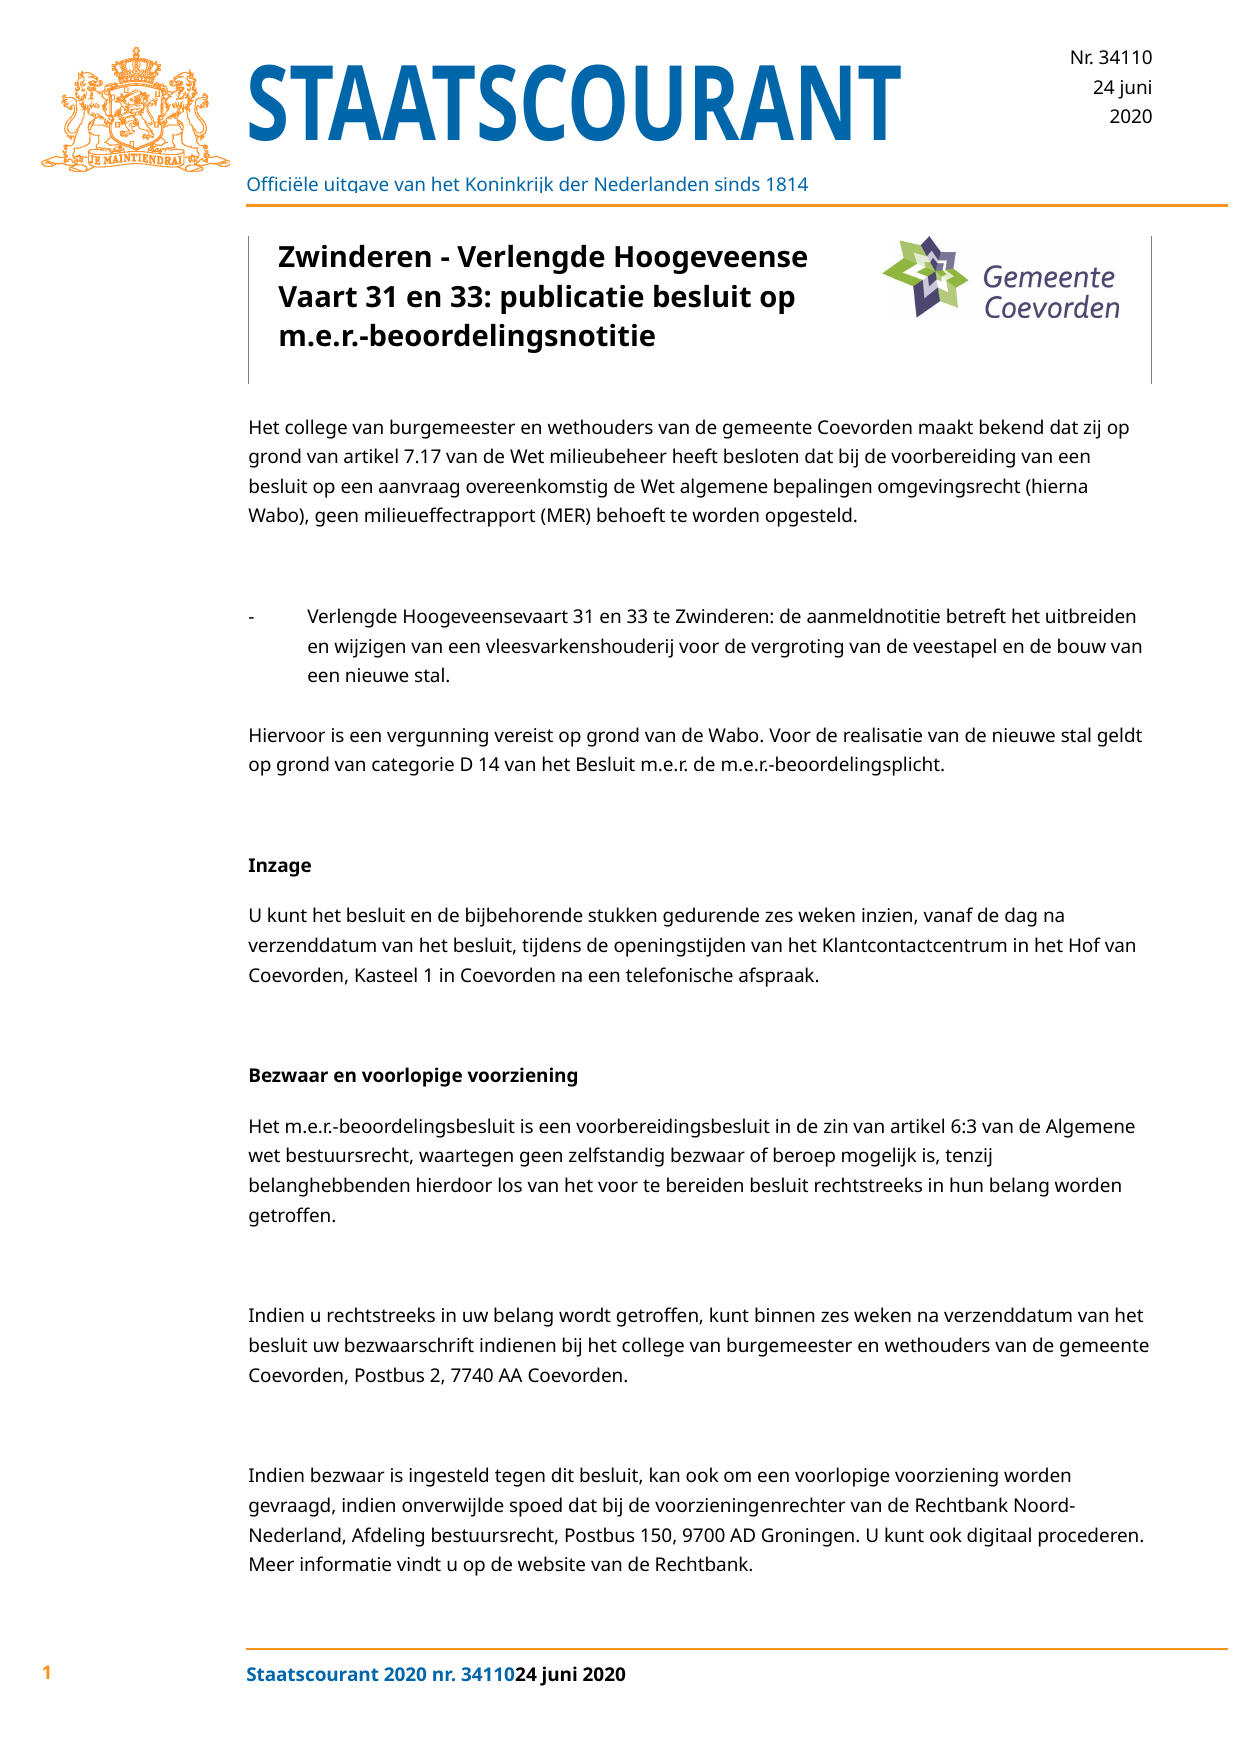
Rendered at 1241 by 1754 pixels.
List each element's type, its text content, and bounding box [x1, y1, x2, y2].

table_header Zwinderen - Verlengde Hoogeveense Vaart 31 en 33: publicatie besluit op m.e.r.-beoordelingsnotitie [249, 236, 850, 384]
text U kunt het besluit en de bijbehorende stukken gedurende zes weken inzien, vanaf de dag na verzenddatum van het besluit, tijdens de openingstijden van het Klantcontactcentrum in het Hof van Coevorden, Kasteel 1 in Coevorden na een telefonische afspraak. [248, 903, 1152, 988]
text Bezwaar en voorlopige voorziening [248, 1063, 1152, 1088]
picture [882, 236, 1119, 318]
text Indien u rechtstreeks in uw belang wordt getroffen, kunt binnen zes weken na verzenddatum van het besluit uw bezwaarschrift indienen bij het college van burgemeester en wethouders van de gemeente Coevorden, Postbus 2, 7740 AA Coevorden. [248, 1303, 1152, 1388]
text Het college van burgemeester en wethouders van de gemeente Coevorden maakt bekend dat zij op grond van artikel 7.17 van de Wet milieubeheer heeft besloten dat bij de voorbereiding van een besluit op een aanvraag overeenkomstig de Wet algemene bepalingen omgevingsrecht (hierna Wabo), geen milieueffectrapport (MER) behoeft te worden opgesteld. [248, 414, 1152, 528]
text Het m.e.r.-beoordelingsbesluit is een voorbereidingsbesluit in de zin van artikel 6:3 van de Algemene wet bestuursrecht, waartegen geen zelfstandig bezwaar of beroep mogelijk is, tenzij belanghebbenden hierdoor los van het voor te bereiden besluit rechtstreeks in hun belang worden getroffen. [248, 1113, 1152, 1228]
table_header [850, 236, 1151, 384]
text Hiervoor is een vergunning vereist op grond van de Wabo. Voor de realisatie van de nieuwe stal geldt op grond van categorie D 14 van het Besluit m.e.r. de m.e.r.-beoordelingsplicht. [248, 722, 1152, 777]
text Inzage [248, 852, 1152, 878]
text Indien bezwaar is ingesteld tegen dit besluit, kan ook om een voorlopige voorziening worden gevraagd, indien onverwijlde spoed dat bij de voorzieningenrechter van de Rechtbank Noord-Nederland, Afdeling bestuursrecht, Postbus 150, 9700 AD Groningen. U kunt ook digitaal procederen. Meer informatie vindt u op de website van de Rechtbank. [248, 1463, 1152, 1577]
picture [41, 47, 231, 172]
list Verlengde Hoogeveensevaart 31 en 33 te Zwinderen: de aanmeldnotitie betreft het uitbreiden en wijzigen van een vleesvarkenshouderij voor de vergroting van de veestapel en de bouw van een nieuwe stal. [248, 603, 1152, 688]
